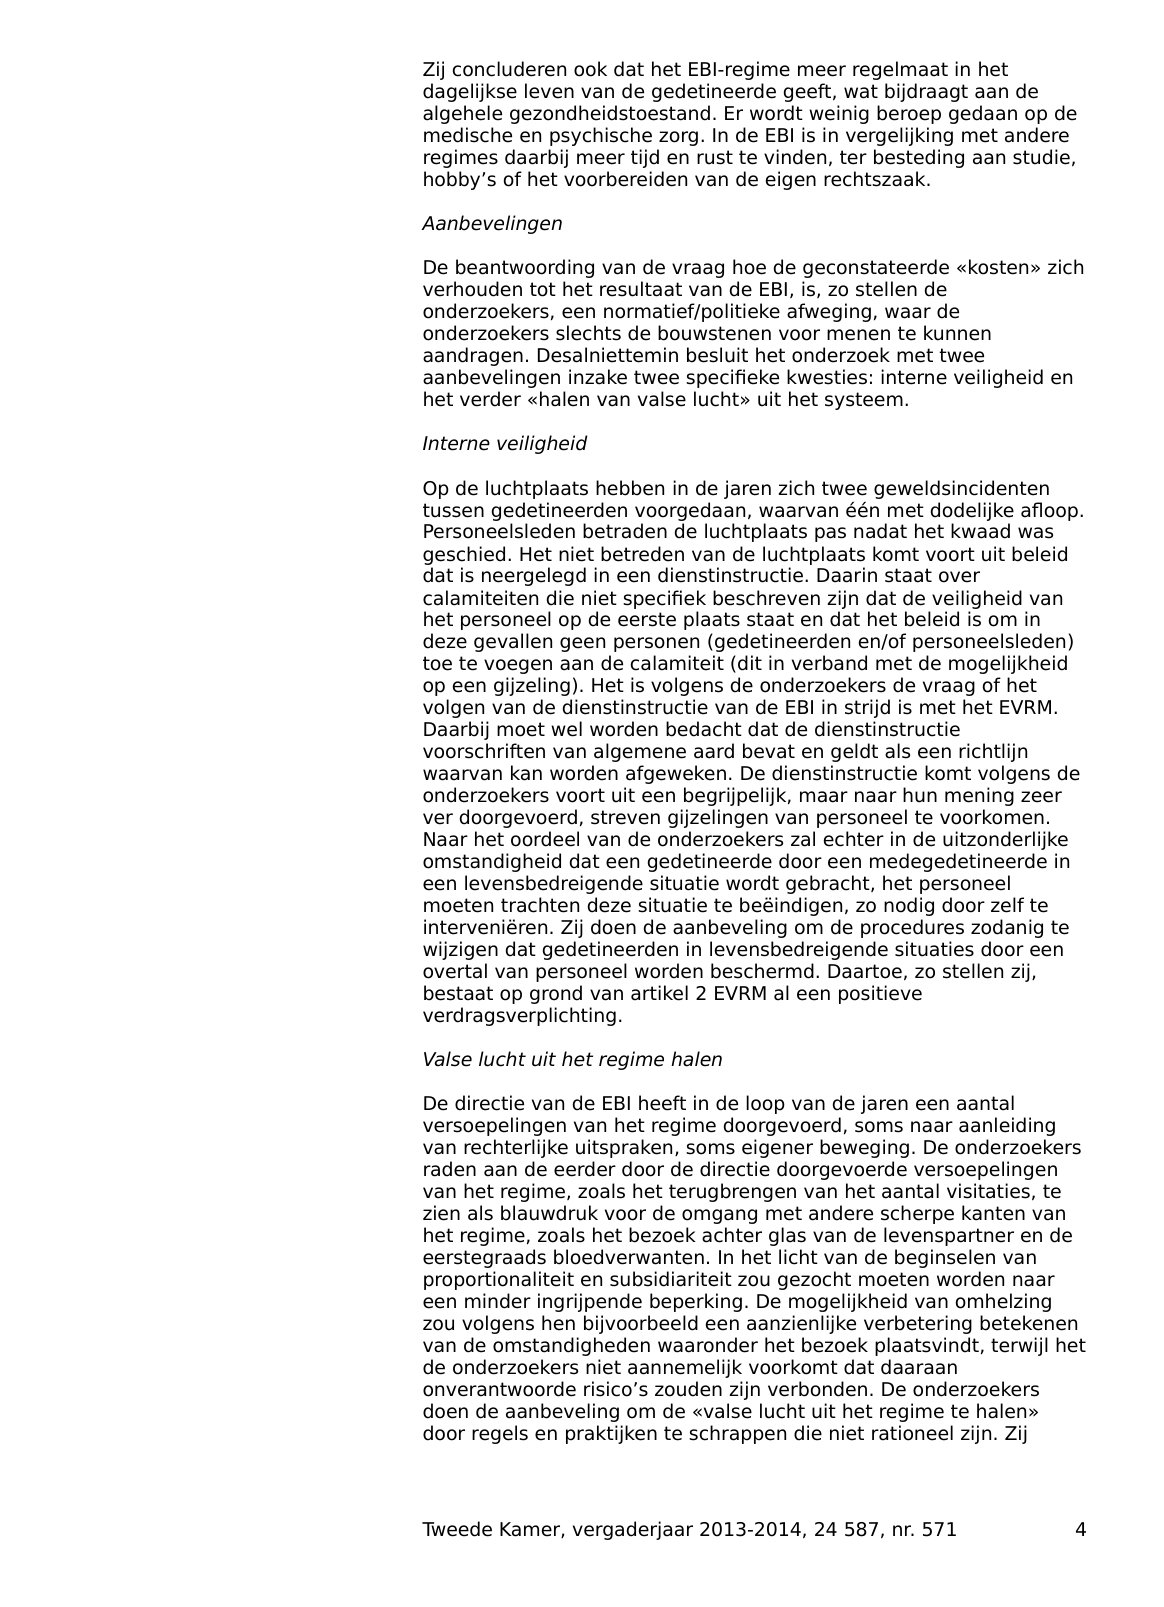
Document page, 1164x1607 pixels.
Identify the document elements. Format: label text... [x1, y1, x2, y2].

text Zij concluderen ook dat het EBI-regime meer regelmaat in het dagelijkse leven van de gedetineerde geeft, wat bijdraagt aan de algehele gezondheidstoestand. Er wordt weinig beroep gedaan op de medische en psychische zorg. In de EBI is in vergelijking met andere regimes daarbij meer tijd en rust te vinden, ter besteding aan studie, hobby’s of het voorbereiden van de eigen rechtszaak. [422, 59, 1087, 191]
text De beantwoording van de vraag hoe de geconstateerde «kosten» zich verhouden tot het resultaat van de EBI, is, zo stellen de onderzoekers, een normatief/politieke afweging, waar de onderzoekers slechts de bouwstenen voor menen te kunnen aandragen. Desalniettemin besluit het onderzoek met twee aanbevelingen inzake twee specifieke kwesties: interne veiligheid en het verder «halen van valse lucht» uit het systeem. [422, 257, 1087, 411]
subtitle Interne veiligheid [422, 433, 1087, 455]
text De directie van de EBI heeft in de loop van de jaren een aantal versoepelingen van het regime doorgevoerd, soms naar aanleiding van rechterlijke uitspraken, soms eigener beweging. De onderzoekers raden aan de eerder door de directie doorgevoerde versoepelingen van het regime, zoals het terugbrengen van het aantal visitaties, te zien als blauwdruk voor de omgang met andere scherpe kanten van het regime, zoals het bezoek achter glas van de levenspartner en de eerstegraads bloedverwanten. In het licht van de beginselen van proportionaliteit en subsidiariteit zou gezocht moeten worden naar een minder ingrijpende beperking. De mogelijkheid van omhelzing zou volgens hen bijvoorbeeld een aanzienlijke verbetering betekenen van de omstandigheden waaronder het bezoek plaatsvindt, terwijl het de onderzoekers niet aannemelijk voorkomt dat daaraan onverantwoorde risico’s zouden zijn verbonden. De onderzoekers doen de aanbeveling om de «valse lucht uit het regime te halen» door regels en praktijken te schrappen die niet rationeel zijn. Zij [422, 1093, 1087, 1445]
subtitle Aanbevelingen [422, 213, 1087, 235]
text Op de luchtplaats hebben in de jaren zich twee geweldsincidenten tussen gedetineerden voorgedaan, waarvan één met dodelijke afloop. Personeelsleden betraden de luchtplaats pas nadat het kwaad was geschied. Het niet betreden van de luchtplaats komt voort uit beleid dat is neergelegd in een dienstinstructie. Daarin staat over calamiteiten die niet specifiek beschreven zijn dat de veiligheid van het personeel op de eerste plaats staat en dat het beleid is om in deze gevallen geen personen (gedetineerden en/of personeelsleden) toe te voegen aan de calamiteit (dit in verband met de mogelijkheid op een gijzeling). Het is volgens de onderzoekers de vraag of het volgen van de dienstinstructie van de EBI in strijd is met het EVRM. Daarbij moet wel worden bedacht dat de dienstinstructie voorschriften van algemene aard bevat en geldt als een richtlijn waarvan kan worden afgeweken. De dienstinstructie komt volgens de onderzoekers voort uit een begrijpelijk, maar naar hun mening zeer ver doorgevoerd, streven gijzelingen van personeel te voorkomen. Naar het oordeel van de onderzoekers zal echter in de uitzonderlijke omstandigheid dat een gedetineerde door een medegedetineerde in een levensbedreigende situatie wordt gebracht, het personeel moeten trachten deze situatie te beëindigen, zo nodig door zelf te interveniëren. Zij doen de aanbeveling om de procedures zodanig te wijzigen dat gedetineerden in levensbedreigende situaties door een overtal van personeel worden beschermd. Daartoe, zo stellen zij, bestaat op grond van artikel 2 EVRM al een positieve verdragsverplichting. [422, 477, 1087, 1027]
subtitle Valse lucht uit het regime halen [422, 1049, 1087, 1071]
